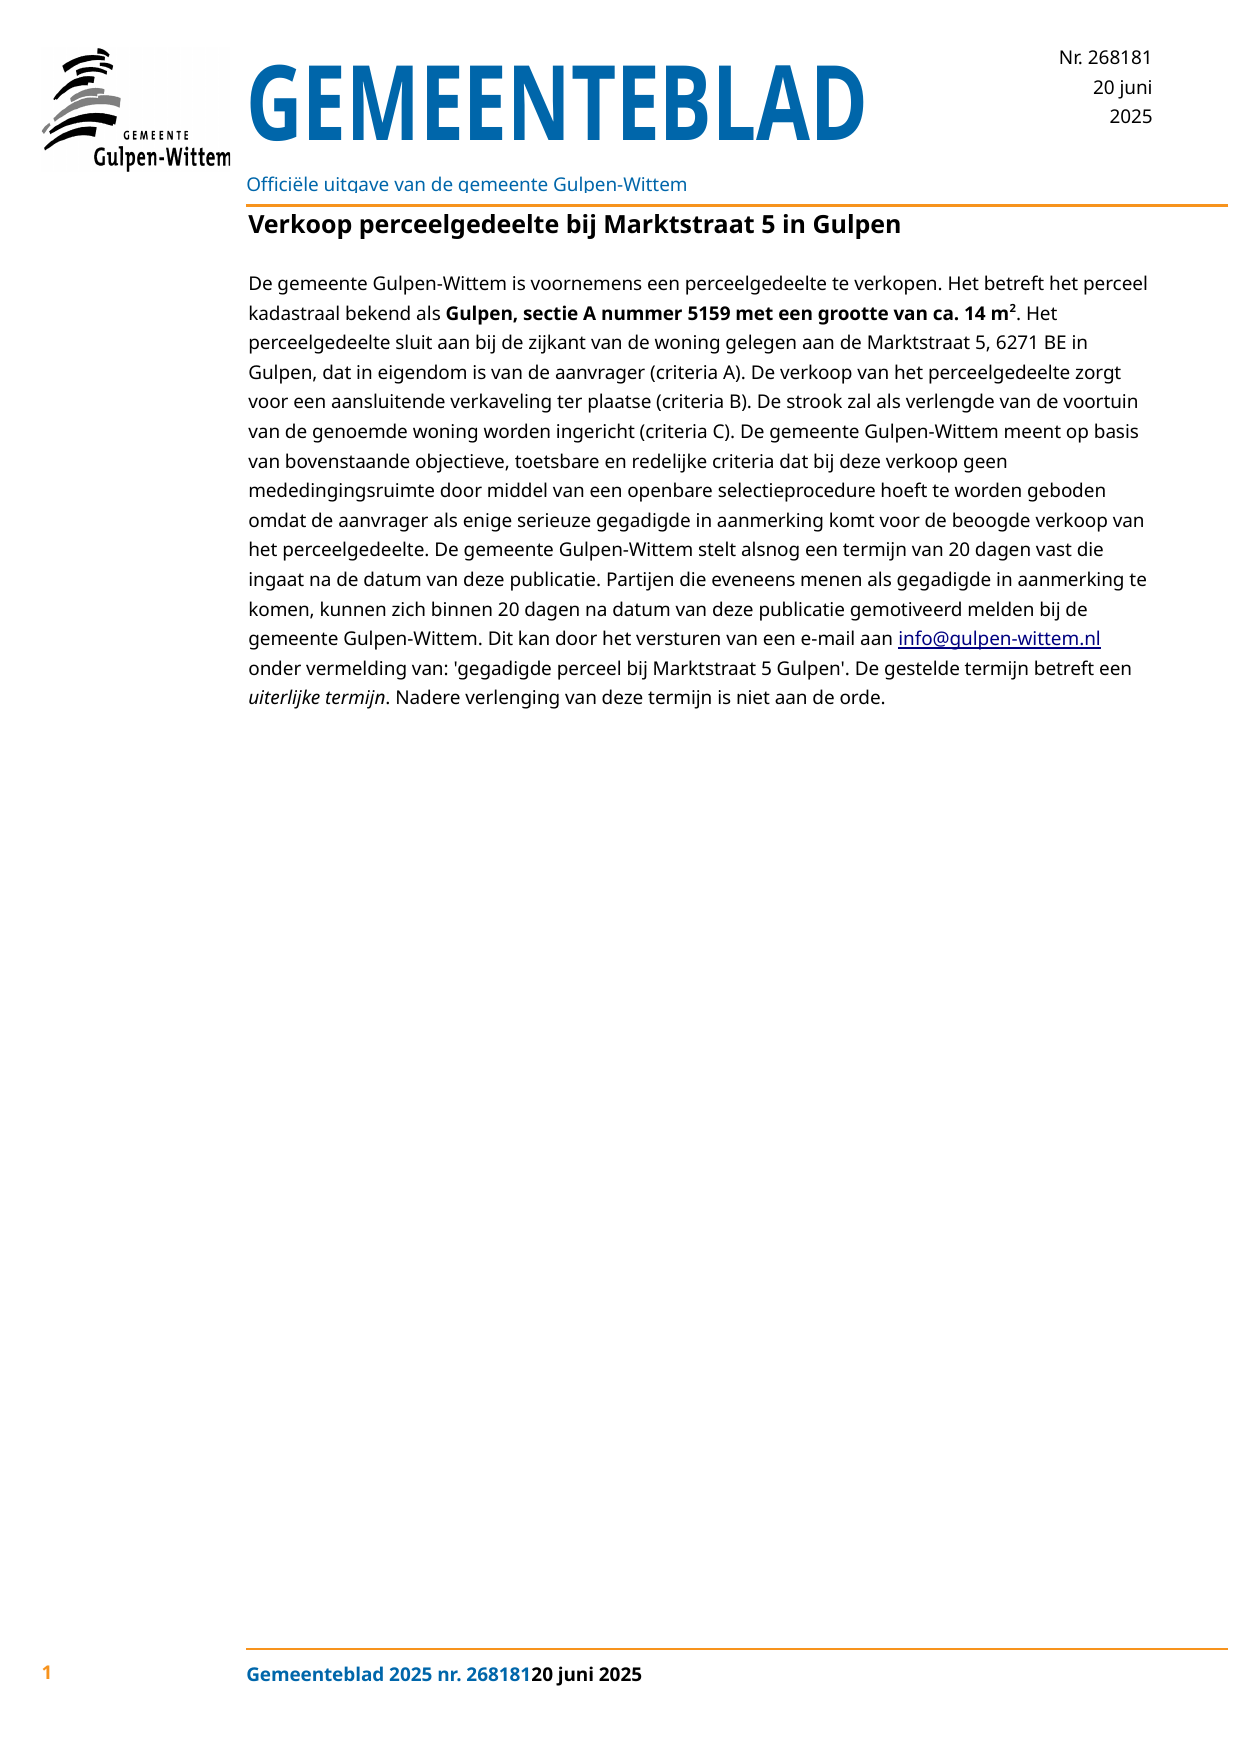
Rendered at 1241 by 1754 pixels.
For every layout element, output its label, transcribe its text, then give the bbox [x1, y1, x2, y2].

text De gemeente Gulpen-Wittem is voornemens een perceelgedeelte te verkopen. Het betreft het perceel kadastraal bekend als Gulpen, sectie A nummer 5159 met een grootte van ca. 14 m2. Het perceelgedeelte sluit aan bij de zijkant van de woning gelegen aan de Marktstraat 5, 6271 BE in Gulpen, dat in eigendom is van de aanvrager (criteria A). De verkoop van het perceelgedeelte zorgt voor een aansluitende verkaveling ter plaatse (criteria B). De strook zal als verlengde van de voortuin van de genoemde woning worden ingericht (criteria C). De gemeente Gulpen-Wittem meent op basis van bovenstaande objectieve, toetsbare en redelijke criteria dat bij deze verkoop geen mededingingsruimte door middel van een openbare selectieprocedure hoeft te worden geboden omdat de aanvrager als enige serieuze gegadigde in aanmerking komt voor de beoogde verkoop van het perceelgedeelte. De gemeente Gulpen-Wittem stelt alsnog een termijn van 20 dagen vast die ingaat na de datum van deze publicatie. Partijen die eveneens menen als gegadigde in aanmerking te komen, kunnen zich binnen 20 dagen na datum van deze publicatie gemotiveerd melden bij de gemeente Gulpen-Wittem. Dit kan door het versturen van een e-mail aan info@gulpen-wittem.nl onder vermelding van: 'gegadigde perceel bij Marktstraat 5 Gulpen'. De gestelde termijn betreft een uiterlijke termijn. Nadere verlenging van deze termijn is niet aan de orde. [248, 270, 1152, 710]
text Verkoop perceelgedeelte bij Marktstraat 5 in Gulpen [248, 207, 1152, 241]
picture [41, 47, 231, 172]
